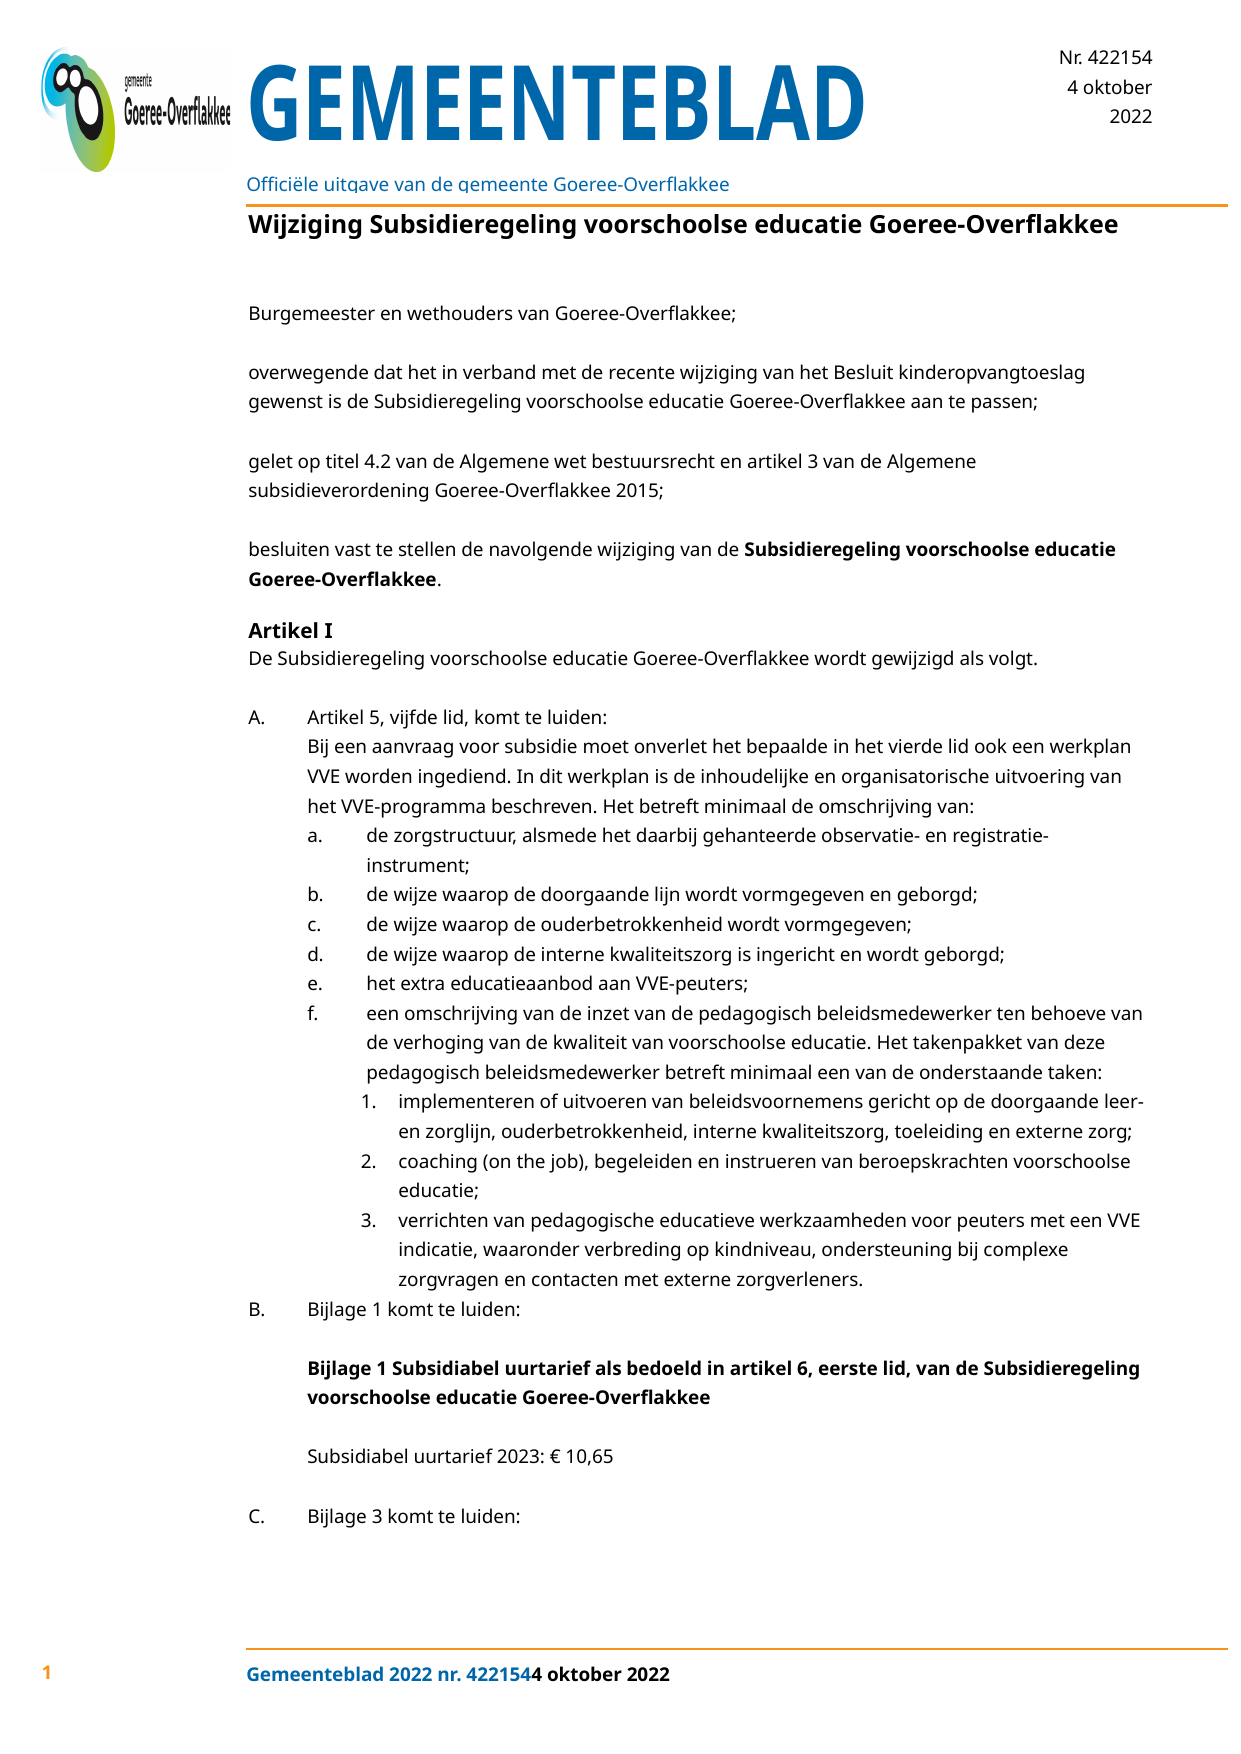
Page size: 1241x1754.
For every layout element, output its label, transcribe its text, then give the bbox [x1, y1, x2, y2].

list Bijlage 1 Subsidiabel uurtarief als bedoeld in artikel 6, eerste lid, van de Subsidieregeling voorschoolse educatie Goeree-Overflakkee [248, 1355, 1152, 1410]
picture [41, 47, 231, 172]
list een omschrijving van de inzet van de pedagogisch beleidsmedewerker ten behoeve van de verhoging van de kwaliteit van voorschoolse educatie. Het takenpakket van deze pedagogisch beleidsmedewerker betreft minimaal een van de onderstaande taken: [307, 1000, 1152, 1085]
list coaching (on the job), begeleiden en instrueren van beroepskrachten voorschoolse educatie; [361, 1148, 1152, 1203]
list de wijze waarop de interne kwaliteitszorg is ingericht en wordt geborgd; [307, 941, 1152, 967]
list Bijlage 3 komt te luiden: [248, 1503, 1152, 1529]
list Bij een aanvraag voor subsidie moet onverlet het bepaalde in het vierde lid ook een werkplan VVE worden ingediend. In dit werkplan is de inhoudelijke en organisatorische uitvoering van het VVE-programma beschreven. Het betreft minimaal de omschrijving van: [248, 734, 1152, 819]
text Wijziging Subsidieregeling voorschoolse educatie Goeree-Overflakkee [248, 207, 1152, 241]
list verrichten van pedagogische educatieve werkzaamheden voor peuters met een VVE indicatie, waaronder verbreding op kindniveau, ondersteuning bij complexe zorgvragen en contacten met externe zorgverleners. [361, 1207, 1152, 1292]
text overwegende dat het in verband met de recente wijziging van het Besluit kinderopvangtoeslag gewenst is de Subsidieregeling voorschoolse educatie Goeree-Overflakkee aan te passen; [248, 359, 1152, 414]
list de zorgstructuur, alsmede het daarbij gehanteerde observatie- en registratie-instrument; [307, 822, 1152, 878]
text Artikel I [248, 617, 1152, 645]
list de wijze waarop de doorgaande lijn wordt vormgegeven en geborgd; [307, 882, 1152, 907]
text De Subsidieregeling voorschoolse educatie Goeree-Overflakkee wordt gewijzigd als volgt. [248, 645, 1152, 671]
text besluiten vast te stellen de navolgende wijziging van de Subsidieregeling voorschoolse educatie Goeree-Overflakkee. [248, 537, 1152, 592]
list Artikel 5, vijfde lid, komt te luiden: [248, 704, 1152, 730]
text gelet op titel 4.2 van de Algemene wet bestuursrecht en artikel 3 van de Algemene subsidieverordening Goeree-Overflakkee 2015; [248, 448, 1152, 503]
text Burgemeester en wethouders van Goeree-Overflakkee; [248, 300, 1152, 326]
list de wijze waarop de ouderbetrokkenheid wordt vormgegeven; [307, 911, 1152, 937]
list Subsidiabel uurtarief 2023: € 10,65 [248, 1444, 1152, 1469]
list het extra educatieaanbod aan VVE-peuters; [307, 970, 1152, 996]
list implementeren of uitvoeren van beleidsvoornemens gericht op de doorgaande leer- en zorglijn, ouderbetrokkenheid, interne kwaliteitszorg, toeleiding en externe zorg; [361, 1089, 1152, 1144]
list Bijlage 1 komt te luiden: [248, 1296, 1152, 1322]
